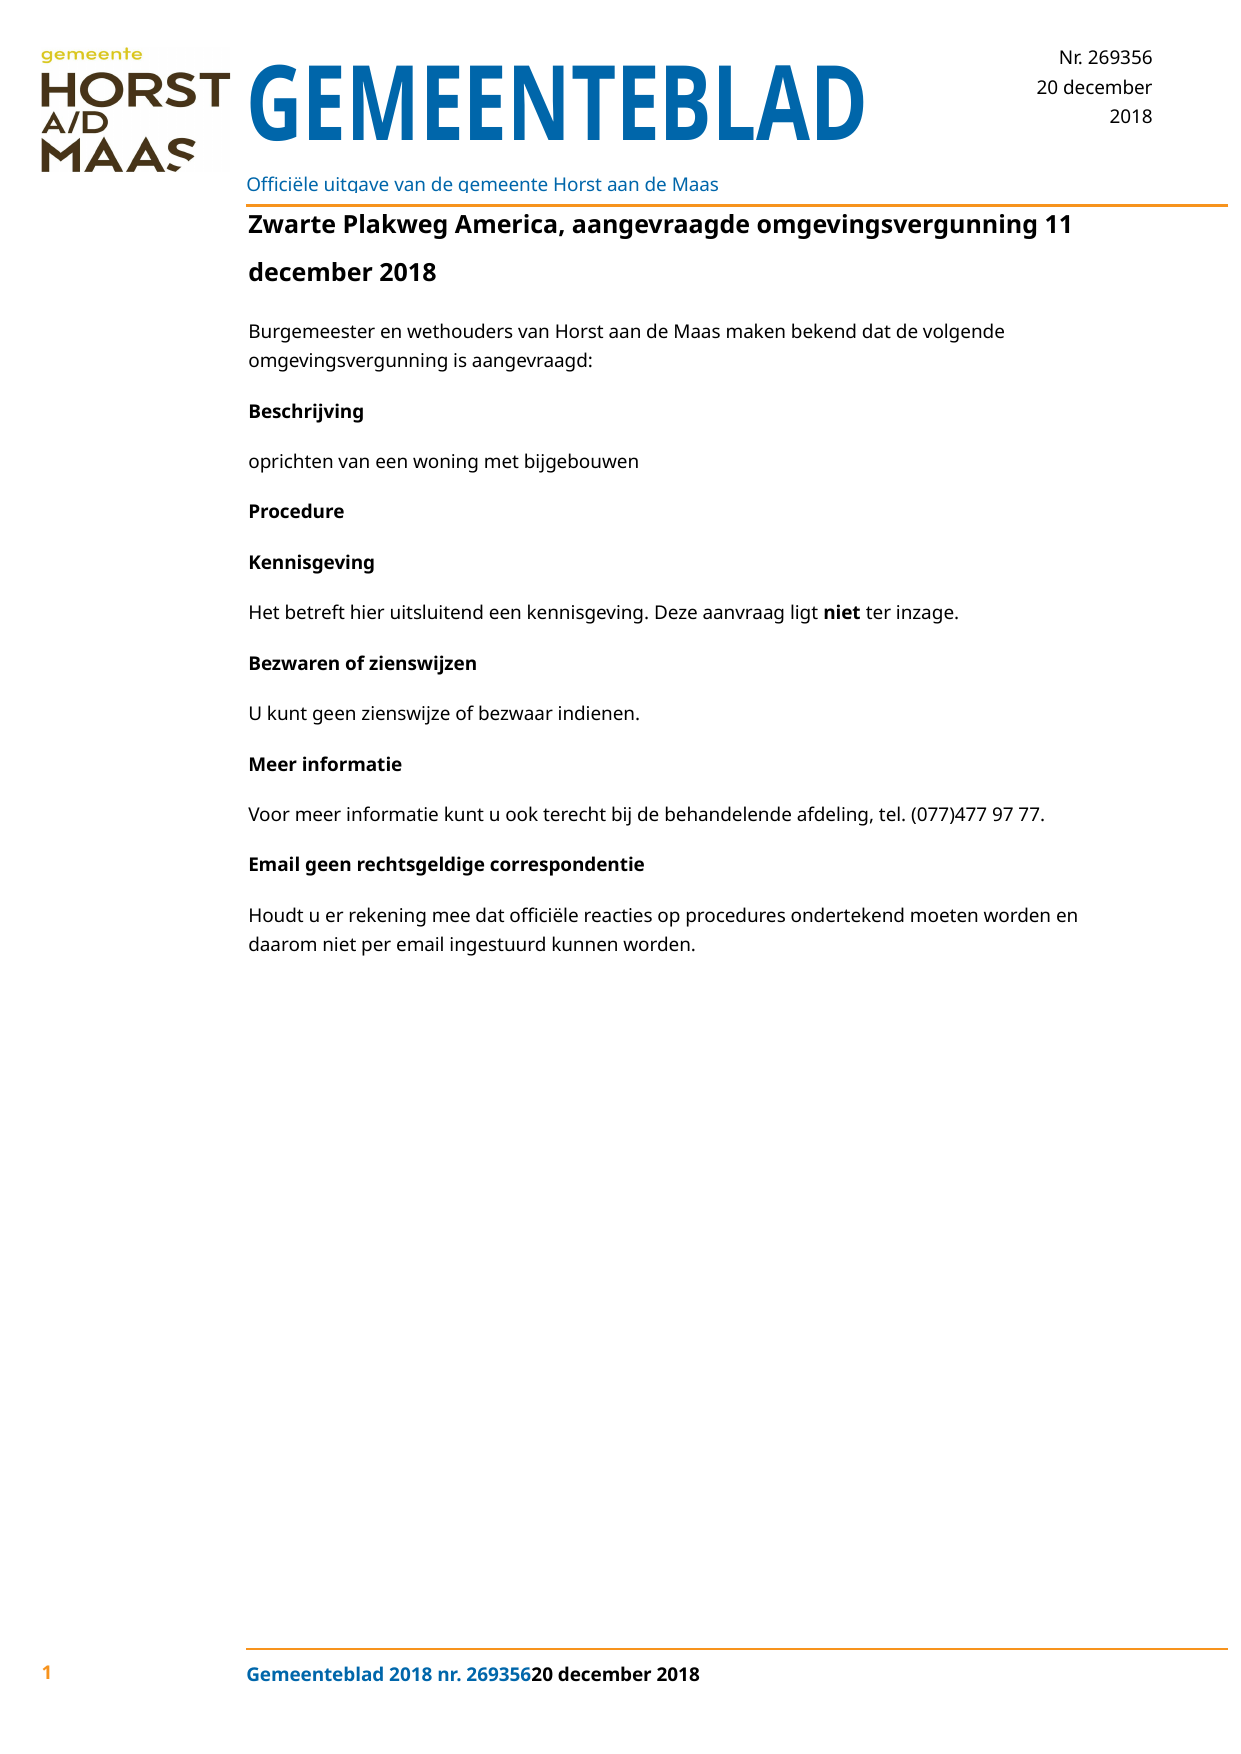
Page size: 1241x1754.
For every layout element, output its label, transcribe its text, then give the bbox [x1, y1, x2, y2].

text Meer informatie [248, 751, 1152, 777]
text Email geen rechtsgeldige correspondentie [248, 852, 1152, 877]
text Beschrijving [248, 398, 1152, 424]
text Zwarte Plakweg America, aangevraagde omgevingsvergunning 11 december 2018 [248, 207, 1152, 288]
picture [41, 47, 231, 172]
text Voor meer informatie kunt u ook terecht bij de behandelende afdeling, tel. (077)477 97 77. [248, 801, 1152, 827]
text Procedure [248, 499, 1152, 524]
text Burgemeester en wethouders van Horst aan de Maas maken bekend dat de volgende omgevingsvergunning is aangevraagd: [248, 318, 1152, 373]
text Kennisgeving [248, 549, 1152, 575]
text Het betreft hier uitsluitend een kennisgeving. Deze aanvraag ligt niet ter inzage. [248, 599, 1152, 625]
text oprichten van een woning met bijgebouwen [248, 448, 1152, 474]
text U kunt geen zienswijze of bezwaar indienen. [248, 700, 1152, 726]
text Houdt u er rekening mee dat officiële reacties op procedures ondertekend moeten worden en daarom niet per email ingestuurd kunnen worden. [248, 902, 1152, 957]
text Bezwaren of zienswijzen [248, 650, 1152, 676]
